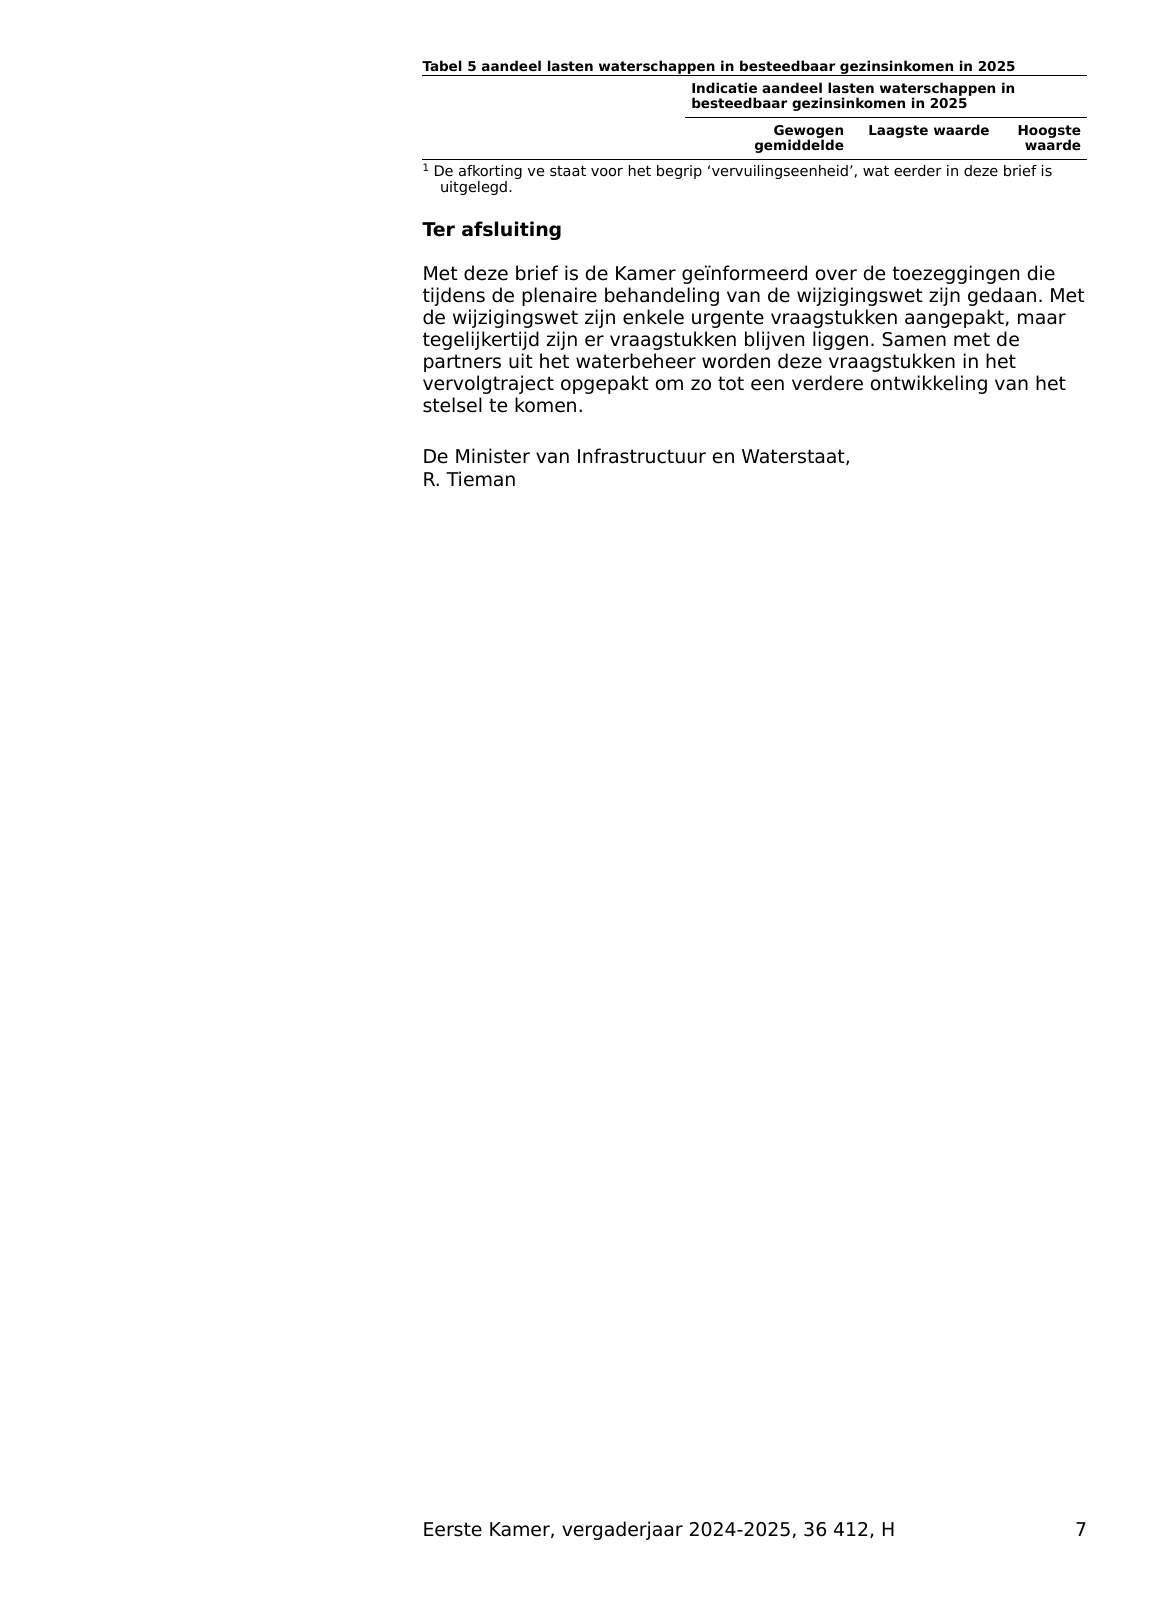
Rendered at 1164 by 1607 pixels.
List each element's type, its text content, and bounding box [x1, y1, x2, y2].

table_header Tabel 5 aandeel lasten waterschappen in besteedbaar gezinsinkomen in 2025 [422, 59, 1087, 75]
table_cell 1 De afkorting ve staat voor het begrip ‘vervuilingseenheid’, wat eerder in deze brief is uitgelegd. [422, 160, 1087, 196]
table_cell Gewogen gemiddelde [685, 118, 844, 158]
text De Minister van Infrastructuur en Waterstaat, R. Tieman [422, 446, 1087, 490]
table_cell Indicatie aandeel lasten waterschappen in besteedbaar gezinsinkomen in 2025 [685, 76, 1087, 117]
table_cell Laagste waarde [844, 118, 995, 158]
text Met deze brief is de Kamer geïnformeerd over de toezeggingen die tijdens de plenaire behandeling van de wijzigingswet zijn gedaan. Met de wijzigingswet zijn enkele urgente vraagstukken aangepakt, maar tegelijkertijd zijn er vraagstukken blijven liggen. Samen met de partners uit het waterbeheer worden deze vraagstukken in het vervolgtraject opgepakt om zo tot een verdere ontwikkeling van het stelsel te komen. [422, 263, 1087, 416]
subtitle Ter afsluiting [422, 218, 1087, 240]
table_cell Hoogste waarde [995, 118, 1087, 158]
table_cell [422, 76, 685, 158]
